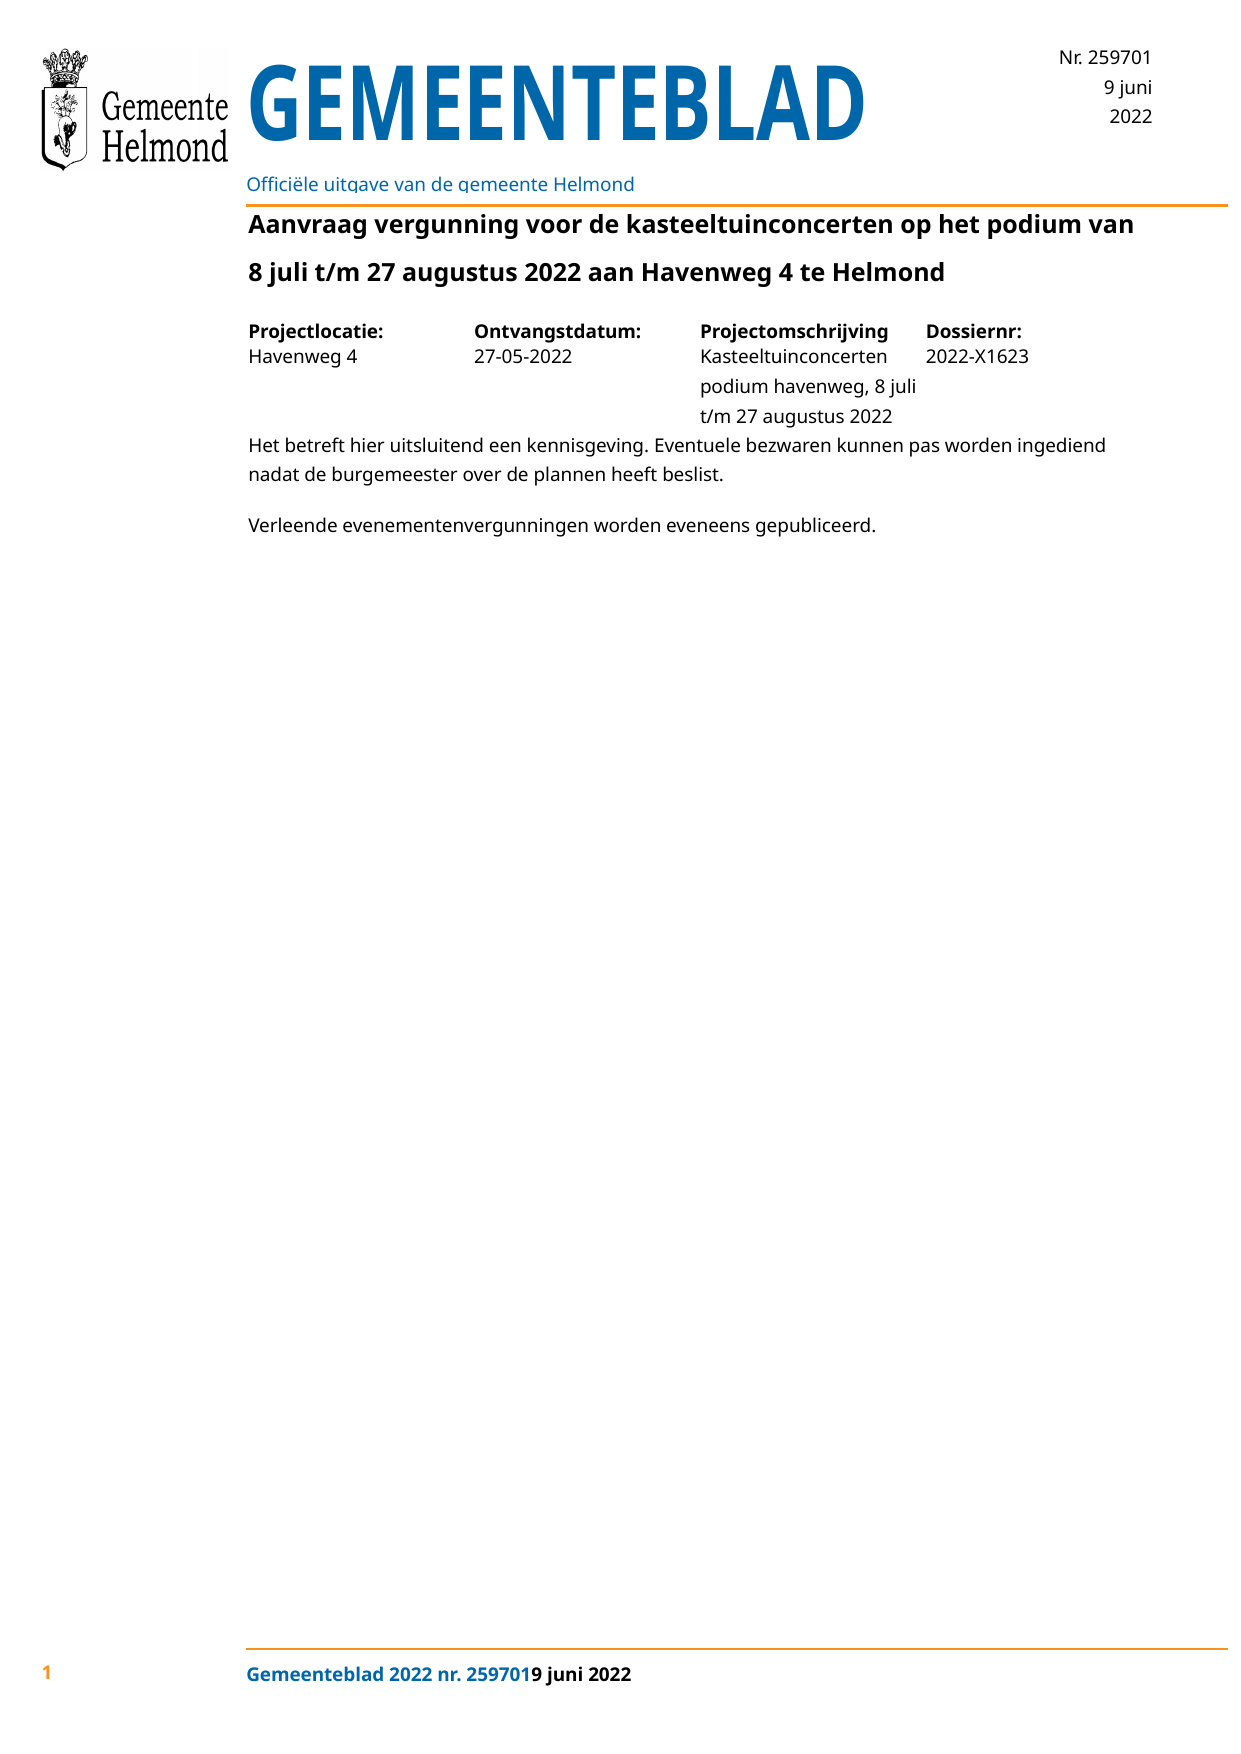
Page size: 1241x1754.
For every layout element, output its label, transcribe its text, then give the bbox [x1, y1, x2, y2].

picture [41, 47, 231, 172]
table_cell Havenweg 4 [248, 344, 474, 429]
table_header Projectlocatie: [248, 318, 474, 344]
table_cell 27-05-2022 [474, 344, 700, 429]
text Het betreft hier uitsluitend een kennisgeving. Eventuele bezwaren kunnen pas worden ingediend nadat de burgemeester over de plannen heeft beslist. [248, 432, 1152, 487]
table_cell Kasteeltuinconcerten podium havenweg, 8 juli t/m 27 augustus 2022 [700, 344, 926, 429]
table_header Dossiernr: [926, 318, 1152, 344]
table_header Ontvangstdatum: [474, 318, 700, 344]
text Aanvraag vergunning voor de kasteeltuinconcerten op het podium van 8 juli t/m 27 augustus 2022 aan Havenweg 4 te Helmond [248, 207, 1152, 288]
text Verleende evenementenvergunningen worden eveneens gepubliceerd. [248, 512, 1152, 538]
table_cell 2022-X1623 [926, 344, 1152, 429]
table_header Projectomschrijving [700, 318, 926, 344]
